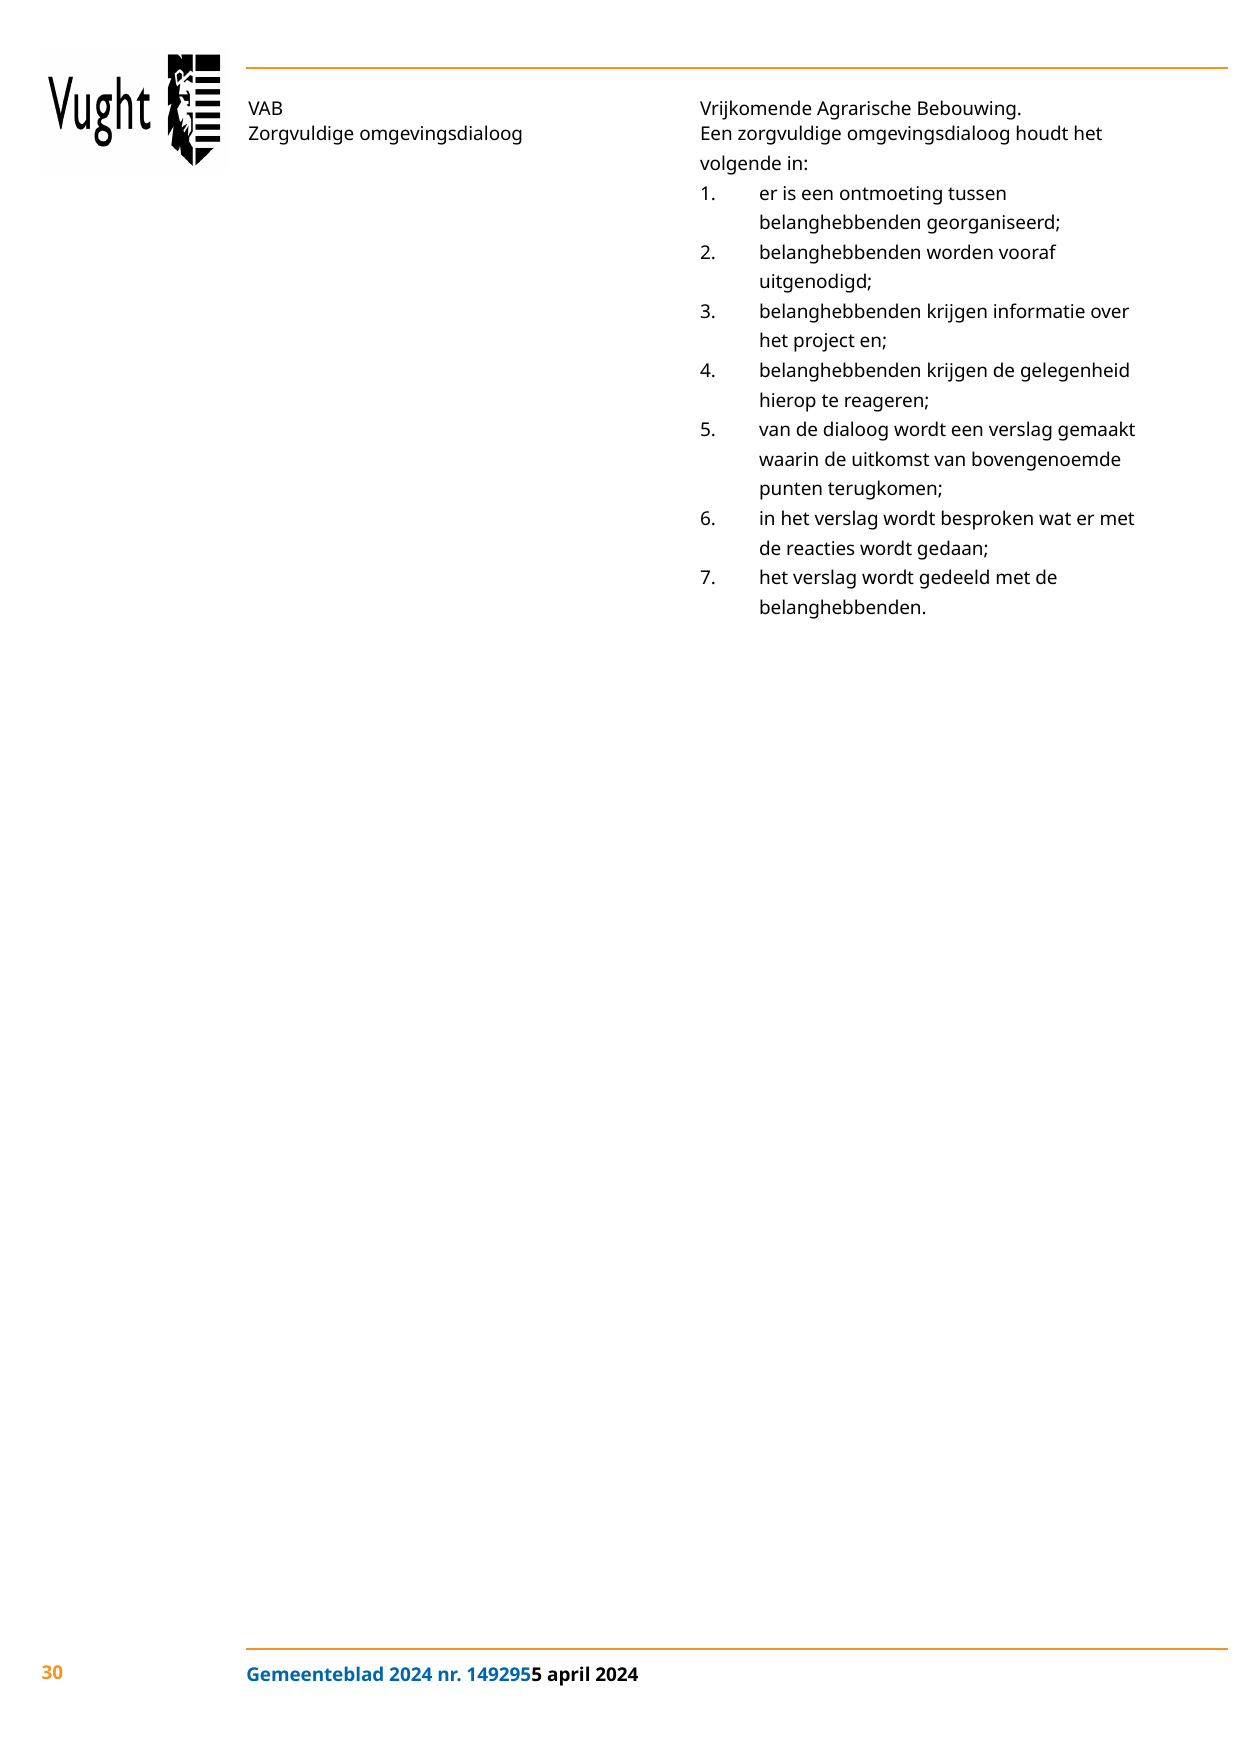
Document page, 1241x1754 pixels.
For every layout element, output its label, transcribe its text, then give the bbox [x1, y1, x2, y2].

table_cell Een zorgvuldige omgevingsdialoog houdt het volgende in: er is een ontmoeting tussen belanghebbenden georganiseerd; belanghebbenden worden vooraf uitgenodigd; belanghebbenden krijgen informatie over het project en; belanghebbenden krijgen de gelegenheid hierop te reageren; van de dialoog wordt een verslag gemaakt waarin de uitkomst van bovengenoemde punten terugkomen; in het verslag wordt besproken wat er met de reacties wordt gedaan; het verslag wordt gedeeld met de belanghebbenden. [700, 121, 1152, 619]
picture [41, 47, 231, 172]
table_cell VAB [248, 95, 700, 121]
table_cell Zorgvuldige omgevingsdialoog [248, 121, 700, 619]
table_cell Vrijkomende Agrarische Bebouwing. [700, 95, 1152, 121]
